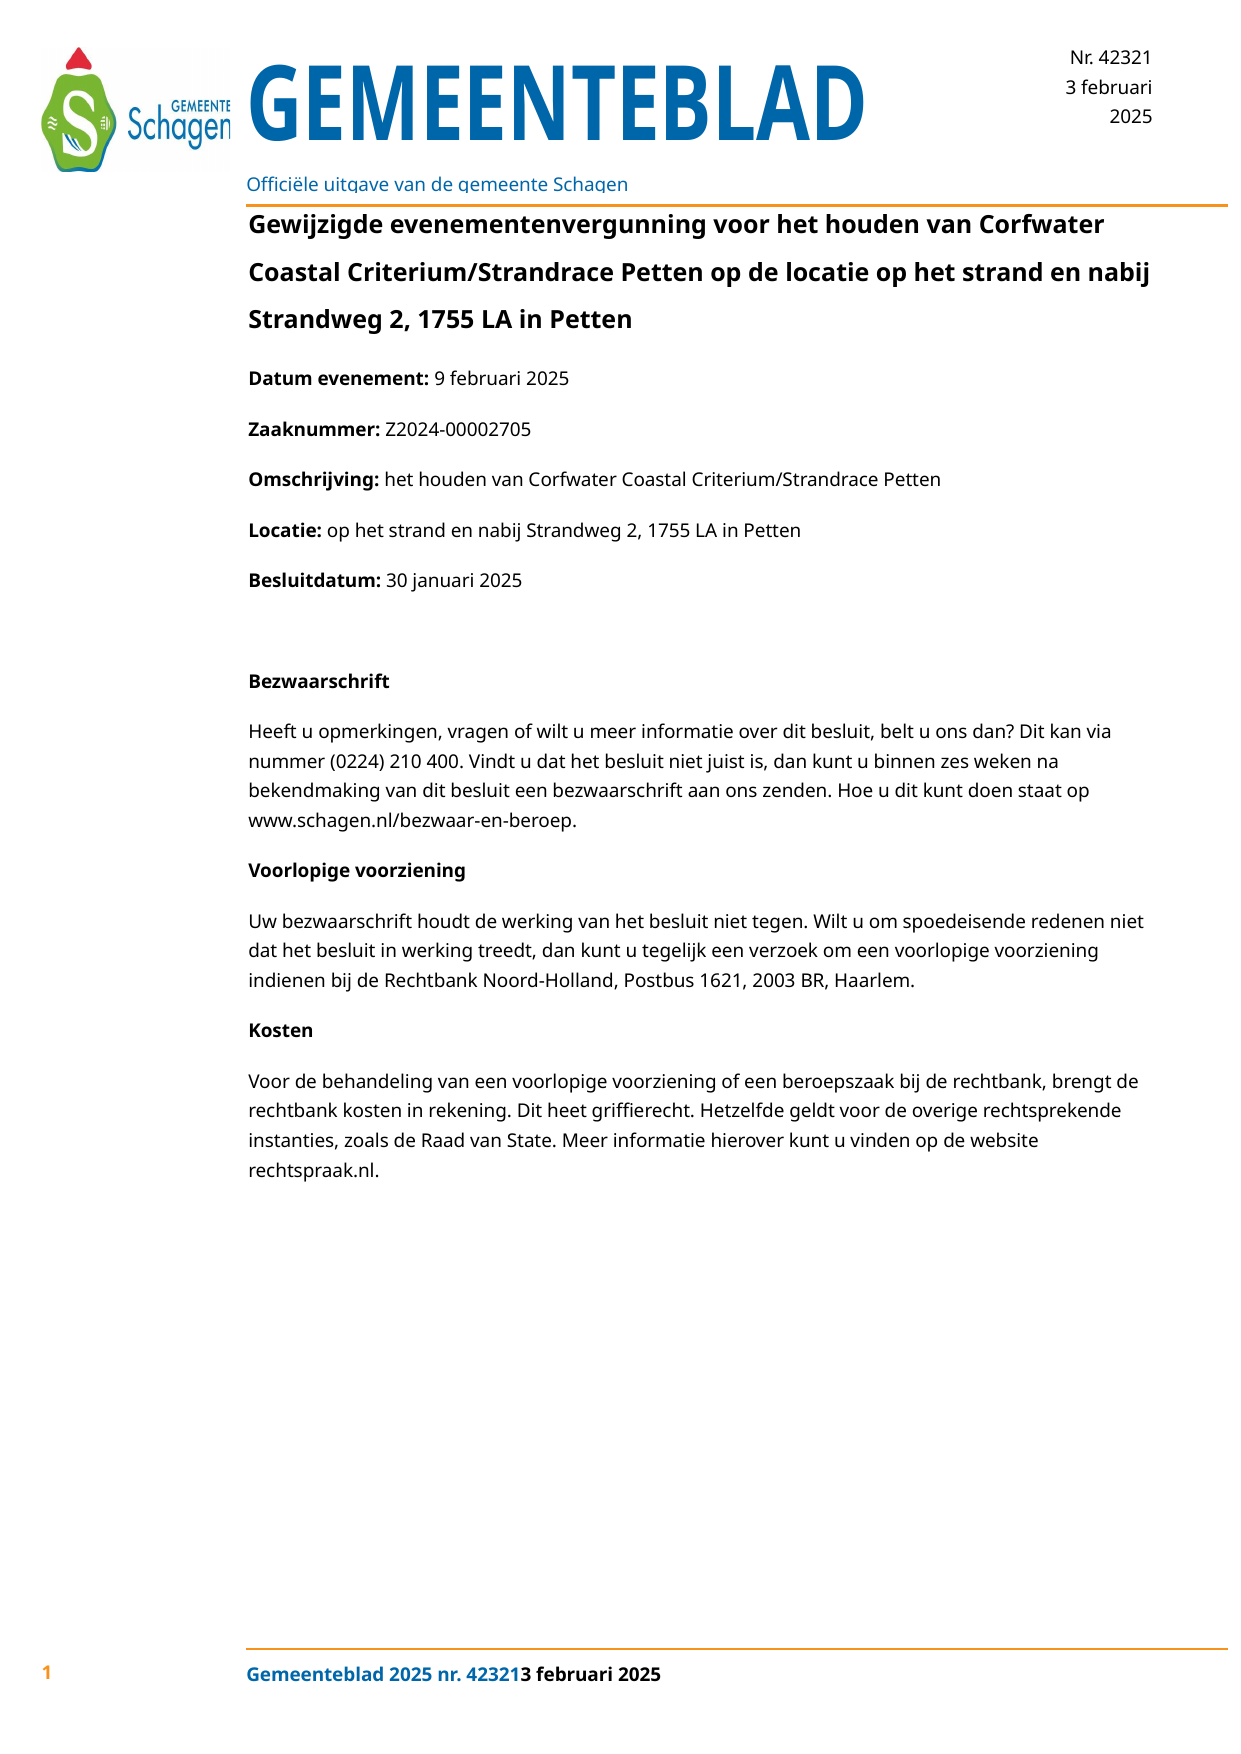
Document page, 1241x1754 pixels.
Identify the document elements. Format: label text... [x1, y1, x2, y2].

text Uw bezwaarschrift houdt de werking van het besluit niet tegen. Wilt u om spoedeisende redenen niet dat het besluit in werking treedt, dan kunt u tegelijk een verzoek om een voorlopige voorziening indienen bij de Rechtbank Noord-Holland, Postbus 1621, 2003 BR, Haarlem. [248, 908, 1152, 993]
text Datum evenement: 9 februari 2025 [248, 366, 1152, 391]
text Bezwaarschrift [248, 668, 1152, 694]
text Omschrijving: het houden van Corfwater Coastal Criterium/Strandrace Petten [248, 466, 1152, 492]
picture [41, 47, 231, 172]
text Locatie: op het strand en nabij Strandweg 2, 1755 LA in Petten [248, 517, 1152, 542]
text Voorlopige voorziening [248, 858, 1152, 883]
text Gewijzigde evenementenvergunning voor het houden van Corfwater Coastal Criterium/Strandrace Petten op de locatie op het strand en nabij Strandweg 2, 1755 LA in Petten [248, 207, 1152, 336]
text Kosten [248, 1018, 1152, 1043]
text Voor de behandeling van een voorlopige voorziening of een beroepszaak bij de rechtbank, brengt de rechtbank kosten in rekening. Dit heet griffierecht. Hetzelfde geldt voor de overige rechtsprekende instanties, zoals de Raad van State. Meer informatie hierover kunt u vinden op de website rechtspraak.nl. [248, 1068, 1152, 1182]
text Heeft u opmerkingen, vragen of wilt u meer informatie over dit besluit, belt u ons dan? Dit kan via nummer (0224) 210 400. Vindt u dat het besluit niet juist is, dan kunt u binnen zes weken na bekendmaking van dit besluit een bezwaarschrift aan ons zenden. Hoe u dit kunt doen staat op www.schagen.nl/bezwaar-en-beroep. [248, 718, 1152, 833]
text Zaaknummer: Z2024-00002705 [248, 416, 1152, 442]
text Besluitdatum: 30 januari 2025 [248, 567, 1152, 593]
